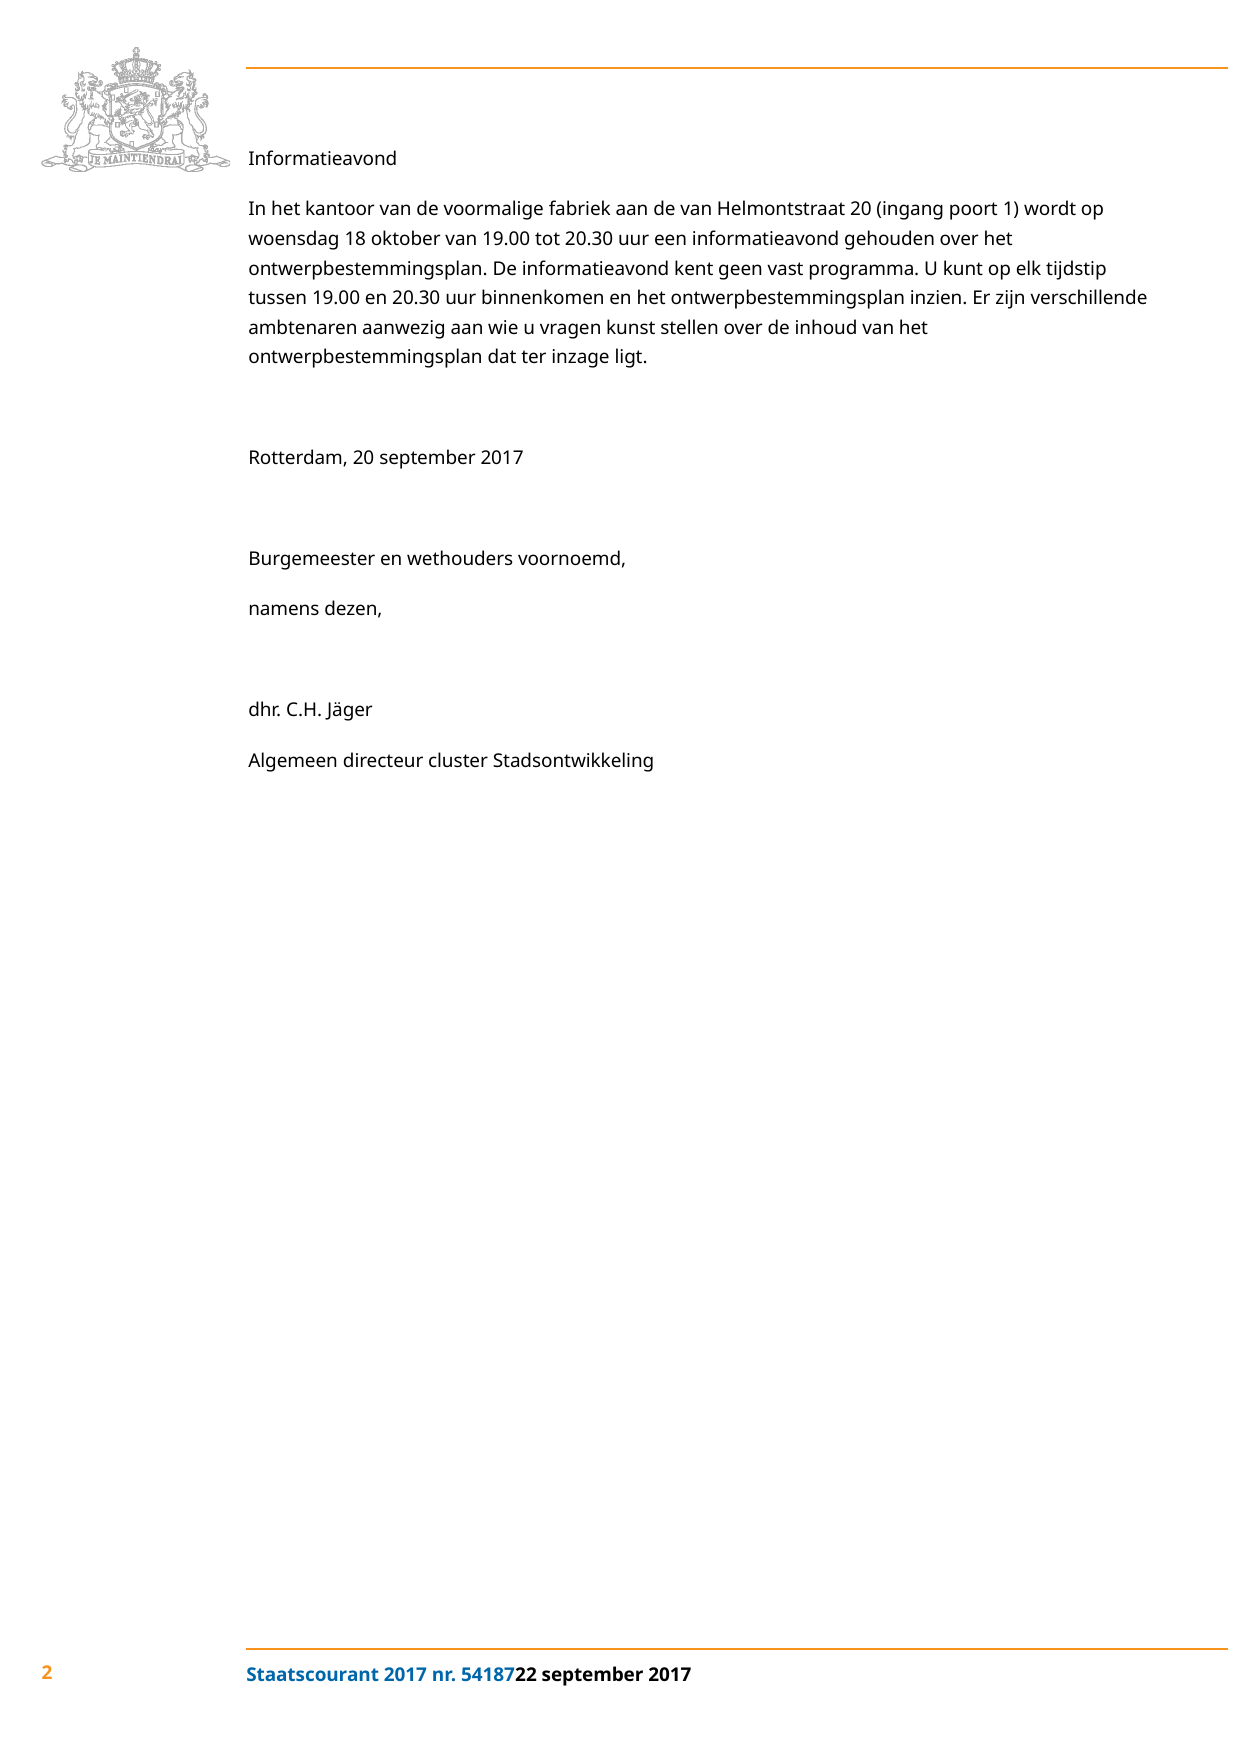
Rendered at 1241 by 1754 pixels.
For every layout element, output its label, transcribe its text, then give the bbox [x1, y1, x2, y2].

text Algemeen directeur cluster Stadsontwikkeling [248, 747, 1152, 773]
text Burgemeester en wethouders voornoemd, [248, 545, 1152, 571]
text In het kantoor van de voormalige fabriek aan de van Helmontstraat 20 (ingang poort 1) wordt op woensdag 18 oktober van 19.00 tot 20.30 uur een informatieavond gehouden over het ontwerpbestemmingsplan. De informatieavond kent geen vast programma. U kunt op elk tijdstip tussen 19.00 en 20.30 uur binnenkomen en het ontwerpbestemmingsplan inzien. Er zijn verschillende ambtenaren aanwezig aan wie u vragen kunst stellen over de inhoud van het ontwerpbestemmingsplan dat ter inzage ligt. [248, 196, 1152, 369]
text namens dezen, [248, 596, 1152, 621]
picture [41, 47, 231, 172]
text Rotterdam, 20 september 2017 [248, 444, 1152, 470]
text Informatieavond [248, 145, 1152, 171]
text dhr. C.H. Jäger [248, 696, 1152, 722]
